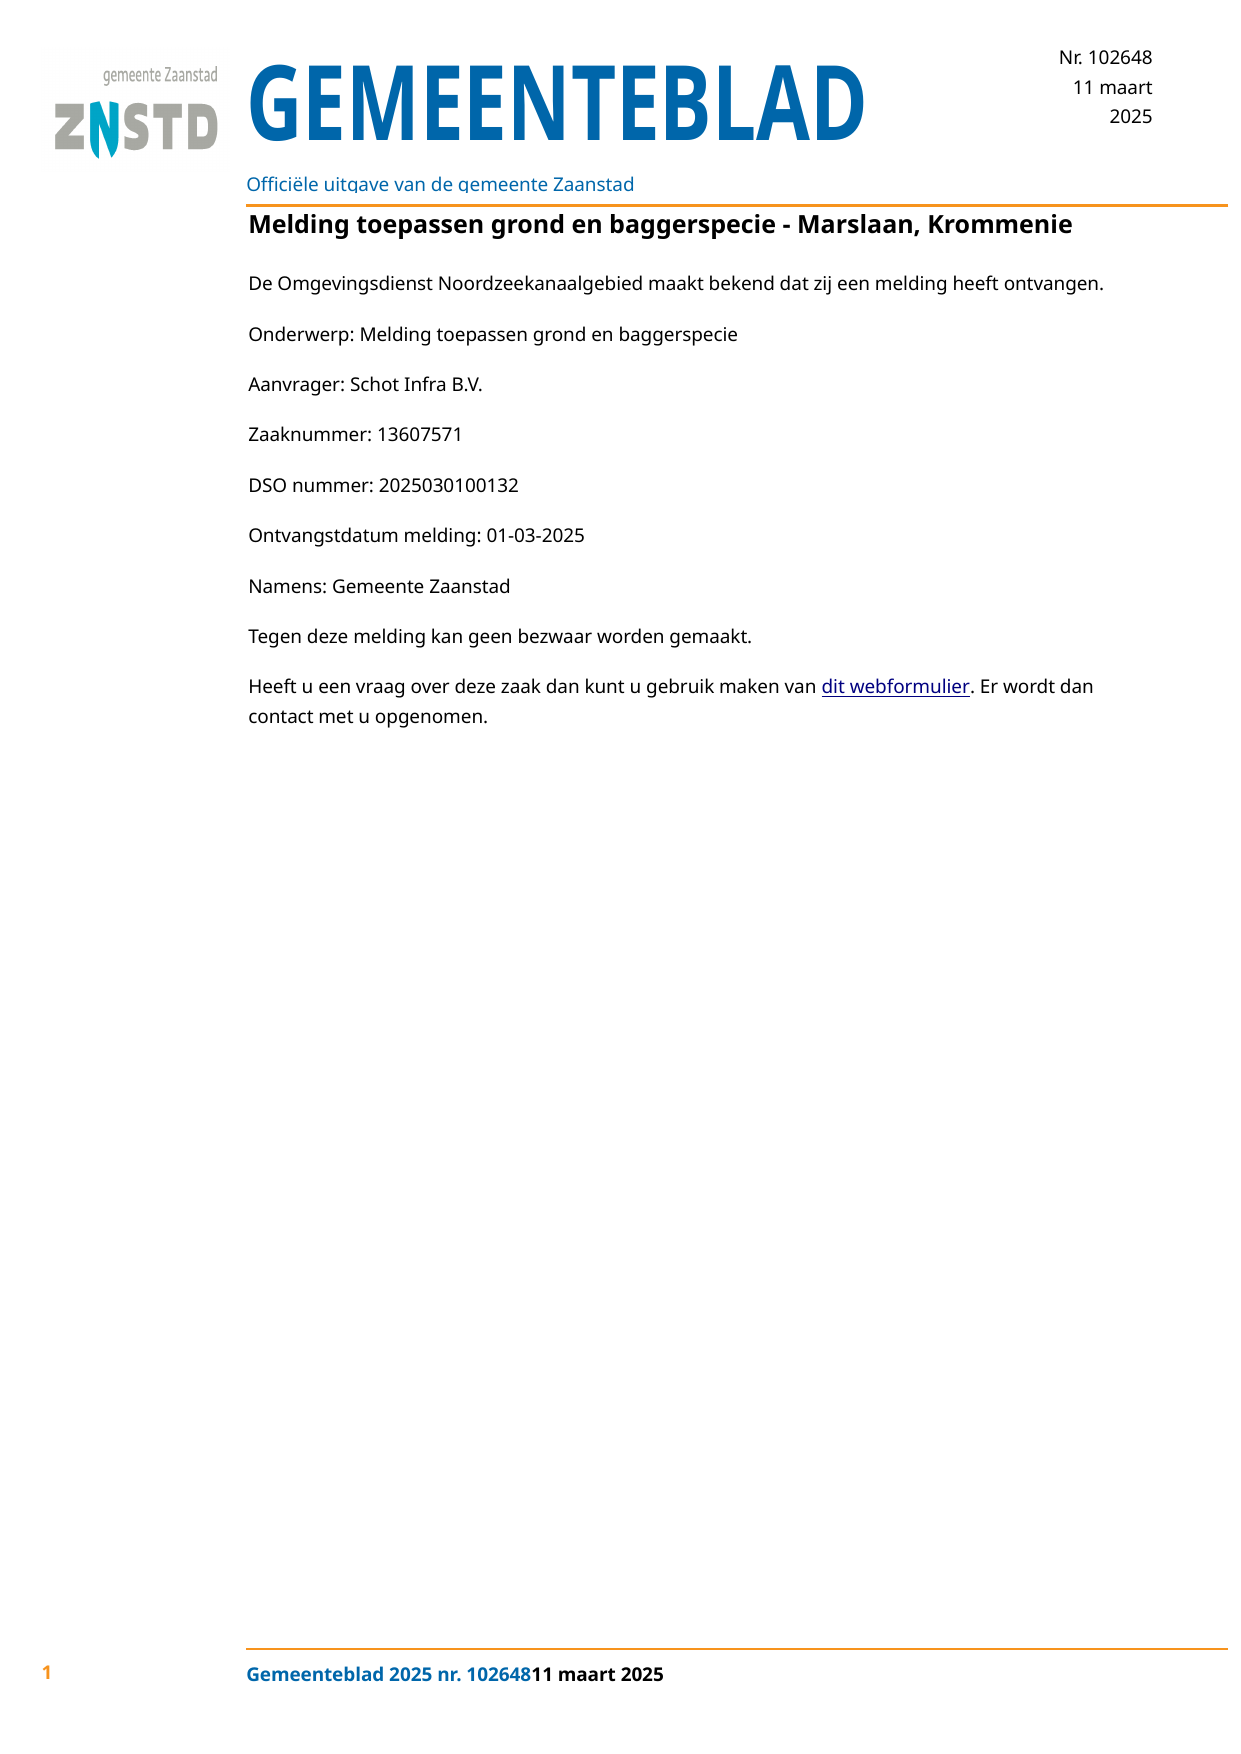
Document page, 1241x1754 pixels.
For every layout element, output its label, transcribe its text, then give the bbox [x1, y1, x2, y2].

text Namens: Gemeente Zaanstad [248, 573, 1152, 598]
text DSO nummer: 2025030100132 [248, 472, 1152, 498]
text Ontvangstdatum melding: 01-03-2025 [248, 522, 1152, 548]
text Onderwerp: Melding toepassen grond en baggerspecie [248, 321, 1152, 346]
picture [41, 47, 231, 172]
text Zaaknummer: 13607571 [248, 422, 1152, 447]
text Aanvrager: Schot Infra B.V. [248, 371, 1152, 397]
text Heeft u een vraag over deze zaak dan kunt u gebruik maken van dit webformulier. Er wordt dan contact met u opgenomen. [248, 674, 1152, 729]
text Tegen deze melding kan geen bezwaar worden gemaakt. [248, 623, 1152, 649]
text Melding toepassen grond en baggerspecie - Marslaan, Krommenie [248, 207, 1152, 241]
text De Omgevingsdienst Noordzeekanaalgebied maakt bekend dat zij een melding heeft ontvangen. [248, 270, 1152, 296]
